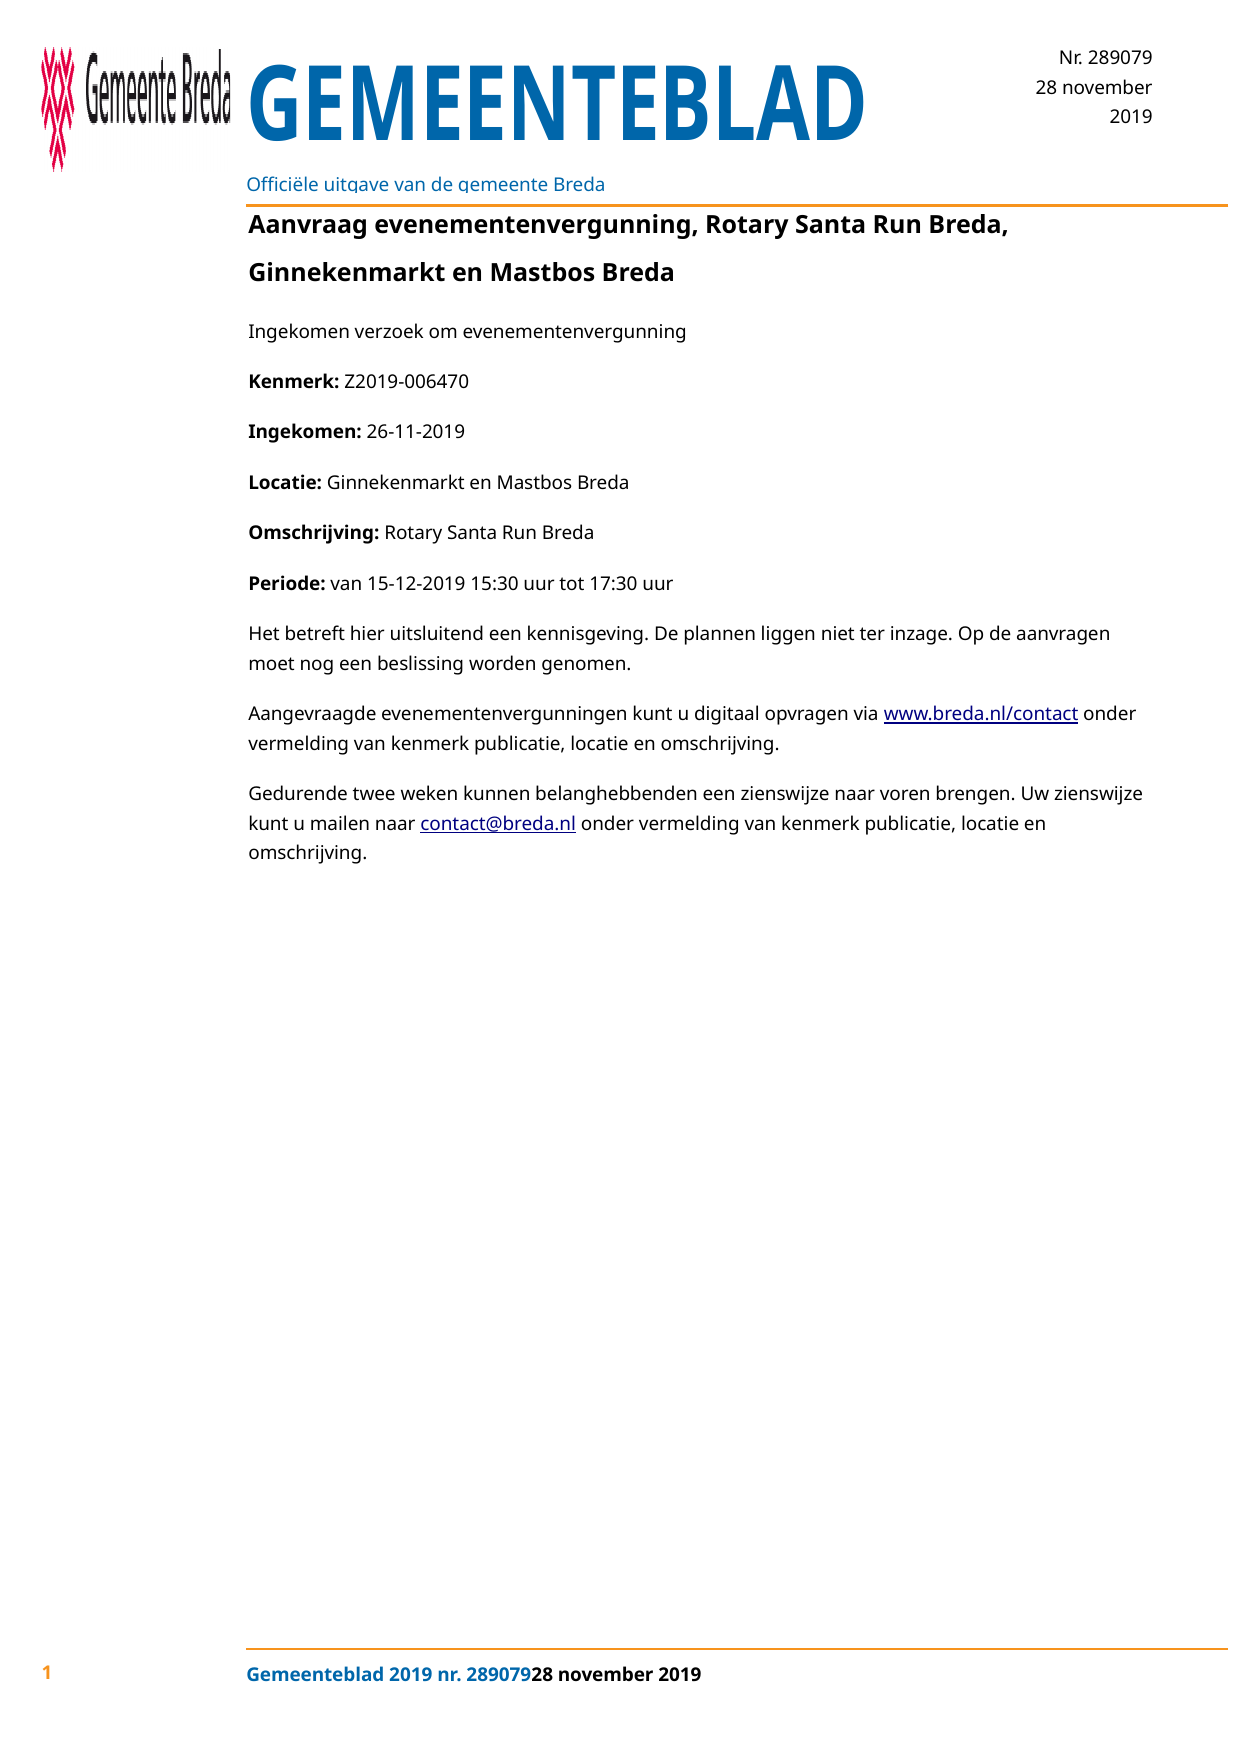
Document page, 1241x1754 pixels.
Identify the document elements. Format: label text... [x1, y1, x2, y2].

text Omschrijving: Rotary Santa Run Breda [248, 519, 1152, 545]
text Kenmerk: Z2019-006470 [248, 368, 1152, 394]
text Ingekomen: 26-11-2019 [248, 419, 1152, 444]
text Periode: van 15-12-2019 15:30 uur tot 17:30 uur [248, 570, 1152, 596]
text Het betreft hier uitsluitend een kennisgeving. De plannen liggen niet ter inzage. Op de aanvragen moet nog een beslissing worden genomen. [248, 620, 1152, 676]
picture [41, 47, 231, 172]
text Aanvraag evenementenvergunning, Rotary Santa Run Breda, Ginnekenmarkt en Mastbos Breda [248, 207, 1152, 288]
text Locatie: Ginnekenmarkt en Mastbos Breda [248, 469, 1152, 495]
text Gedurende twee weken kunnen belanghebbenden een zienswijze naar voren brengen. Uw zienswijze kunt u mailen naar contact@breda.nl onder vermelding van kenmerk publicatie, locatie en omschrijving. [248, 780, 1152, 865]
text Ingekomen verzoek om evenementenvergunning [248, 318, 1152, 344]
text Aangevraagde evenementenvergunningen kunt u digitaal opvragen via www.breda.nl/contact onder vermelding van kenmerk publicatie, locatie en omschrijving. [248, 700, 1152, 756]
